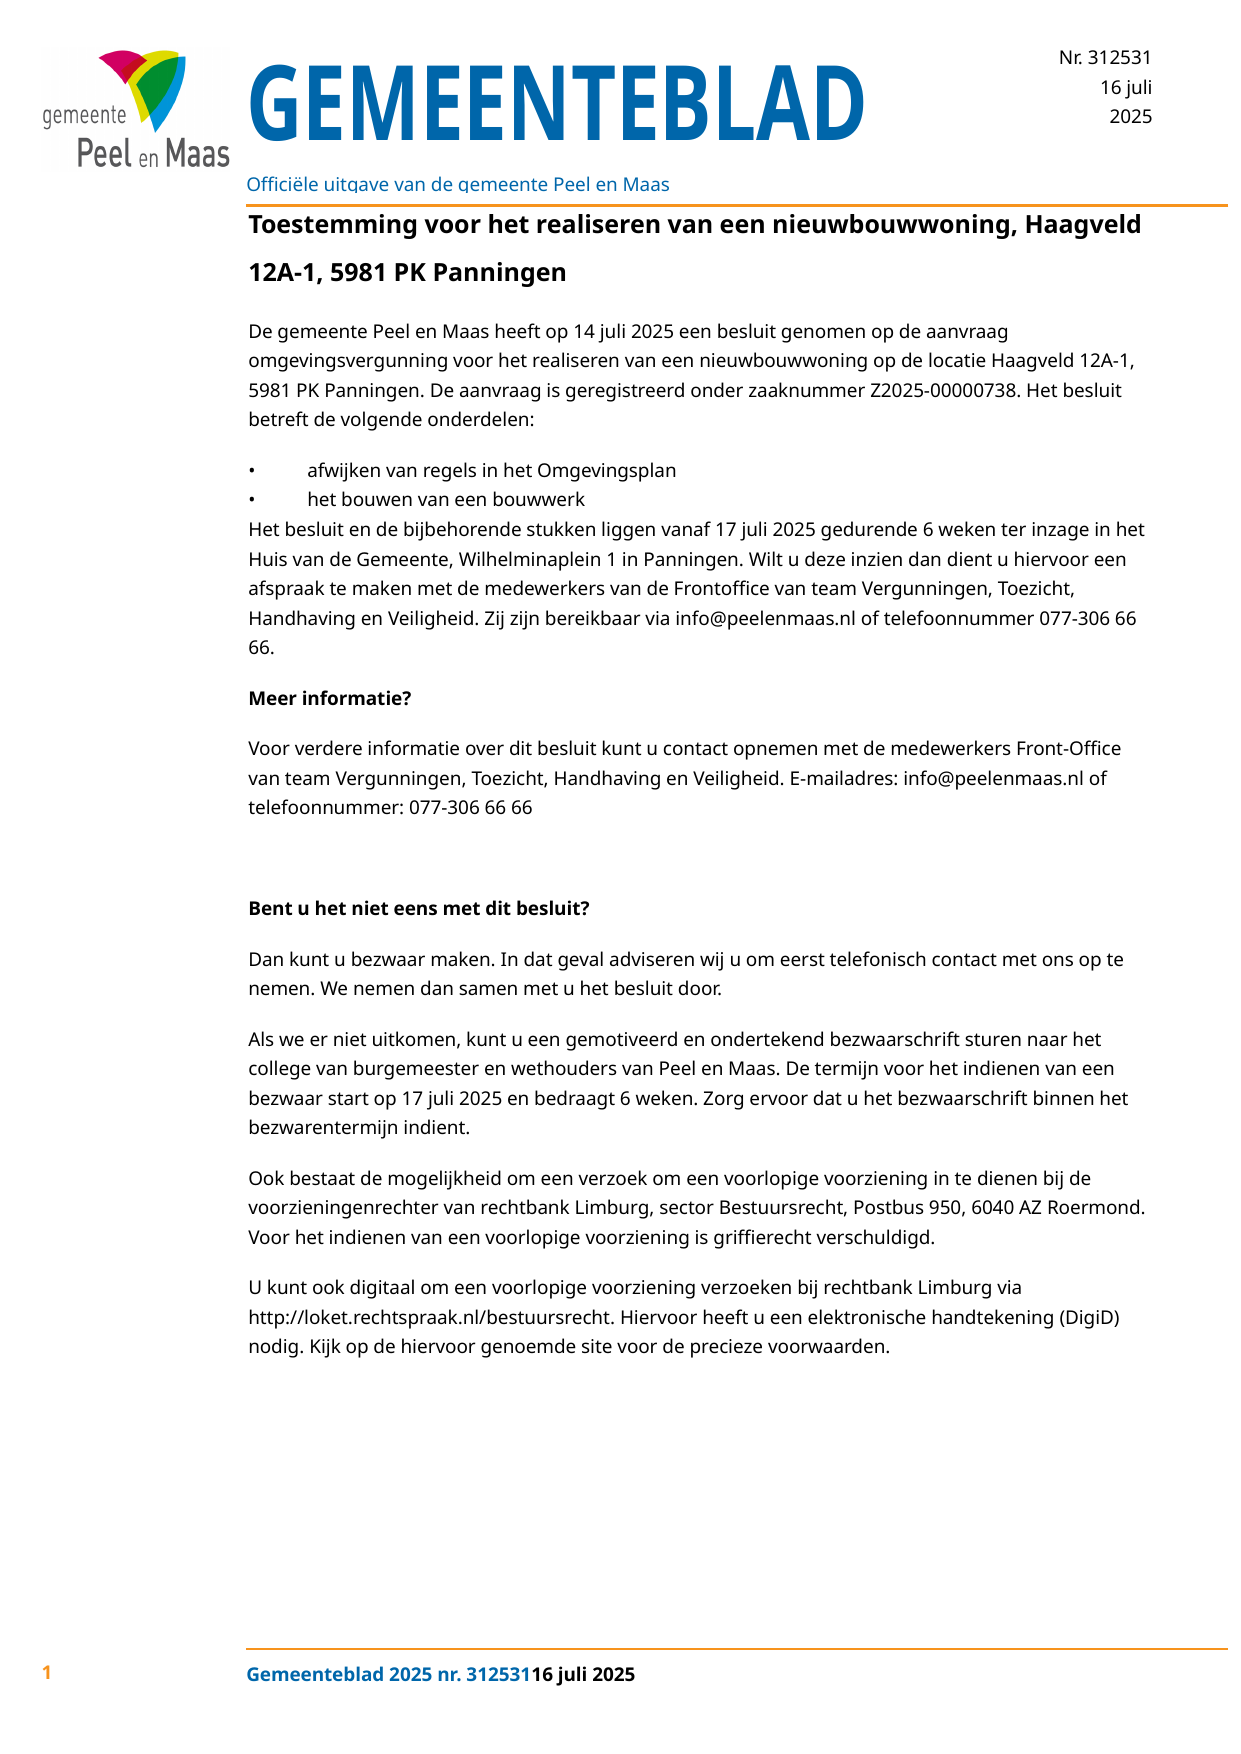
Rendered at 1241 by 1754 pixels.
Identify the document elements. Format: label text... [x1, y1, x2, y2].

list afwijken van regels in het Omgevingsplan [248, 457, 1152, 483]
text Het besluit en de bijbehorende stukken liggen vanaf 17 juli 2025 gedurende 6 weken ter inzage in het Huis van de Gemeente, Wilhelminaplein 1 in Panningen. Wilt u deze inzien dan dient u hiervoor een afspraak te maken met de medewerkers van de Frontoffice van team Vergunningen, Toezicht, Handhaving en Veiligheid. Zij zijn bereikbaar via info@peelenmaas.nl of telefoonnummer 077-306 66 66. [248, 516, 1152, 660]
text Meer informatie? [248, 685, 1152, 711]
text De gemeente Peel en Maas heeft op 14 juli 2025 een besluit genomen op de aanvraag omgevingsvergunning voor het realiseren van een nieuwbouwwoning op de locatie Haagveld 12A-1, 5981 PK Panningen. De aanvraag is geregistreerd onder zaaknummer Z2025-00000738. Het besluit betreft de volgende onderdelen: [248, 318, 1152, 432]
text Bent u het niet eens met dit besluit? [248, 895, 1152, 921]
picture [41, 47, 231, 172]
list het bouwen van een bouwwerk [248, 487, 1152, 512]
text Ook bestaat de mogelijkheid om een verzoek om een voorlopige voorziening in te dienen bij de voorzieningenrechter van rechtbank Limburg, sector Bestuursrecht, Postbus 950, 6040 AZ Roermond. Voor het indienen van een voorlopige voorziening is griffierecht verschuldigd. [248, 1165, 1152, 1250]
text Voor verdere informatie over dit besluit kunt u contact opnemen met de medewerkers Front-Office van team Vergunningen, Toezicht, Handhaving en Veiligheid. E-mailadres: info@peelenmaas.nl of telefoonnummer: 077-306 66 66 [248, 735, 1152, 820]
text U kunt ook digitaal om een voorlopige voorziening verzoeken bij rechtbank Limburg via http://loket.rechtspraak.nl/bestuursrecht. Hiervoor heeft u een elektronische handtekening (DigiD) nodig. Kijk op de hiervoor genoemde site voor de precieze voorwaarden. [248, 1274, 1152, 1359]
text Als we er niet uitkomen, kunt u een gemotiveerd en ondertekend bezwaarschrift sturen naar het college van burgemeester en wethouders van Peel en Maas. De termijn voor het indienen van een bezwaar start op 17 juli 2025 en bedraagt 6 weken. Zorg ervoor dat u het bezwaarschrift binnen het bezwarentermijn indient. [248, 1026, 1152, 1140]
text Toestemming voor het realiseren van een nieuwbouwwoning, Haagveld 12A-1, 5981 PK Panningen [248, 207, 1152, 288]
text Dan kunt u bezwaar maken. In dat geval adviseren wij u om eerst telefonisch contact met ons op te nemen. We nemen dan samen met u het besluit door. [248, 946, 1152, 1001]
